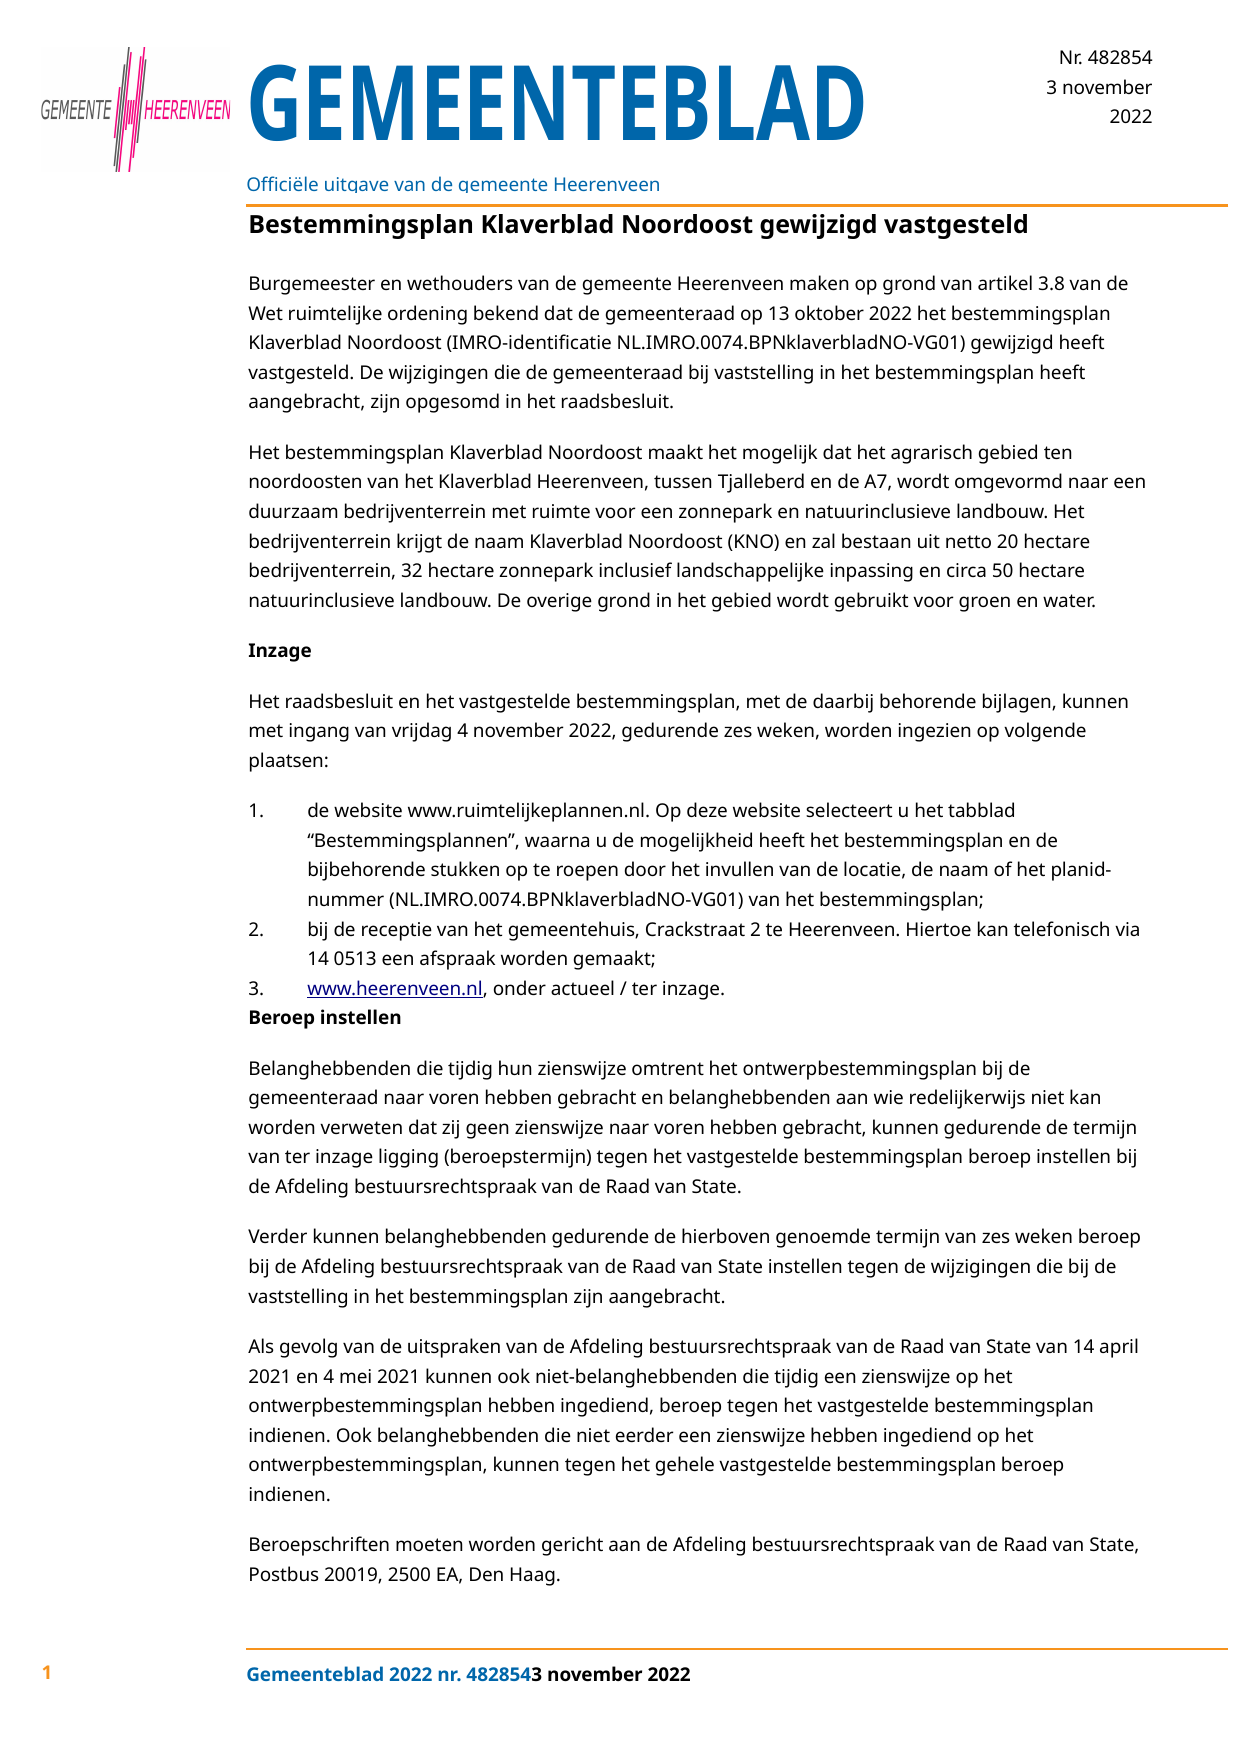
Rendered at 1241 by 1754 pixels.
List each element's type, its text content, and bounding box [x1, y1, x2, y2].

picture [41, 47, 231, 172]
text Beroepschriften moeten worden gericht aan de Afdeling bestuursrechtspraak van de Raad van State, Postbus 20019, 2500 EA, Den Haag. [248, 1532, 1152, 1587]
text Als gevolg van de uitspraken van de Afdeling bestuursrechtspraak van de Raad van State van 14 april 2021 en 4 mei 2021 kunnen ook niet-belanghebbenden die tijdig een zienswijze op het ontwerpbestemmingsplan hebben ingediend, beroep tegen het vastgestelde bestemmingsplan indienen. Ook belanghebbenden die niet eerder een zienswijze hebben ingediend op het ontwerpbestemmingsplan, kunnen tegen het gehele vastgestelde bestemmingsplan beroep indienen. [248, 1333, 1152, 1507]
text Het raadsbesluit en het vastgestelde bestemmingsplan, met de daarbij behorende bijlagen, kunnen met ingang van vrijdag 4 november 2022, gedurende zes weken, worden ingezien op volgende plaatsen: [248, 688, 1152, 773]
text Het bestemmingsplan Klaverblad Noordoost maakt het mogelijk dat het agrarisch gebied ten noordoosten van het Klaverblad Heerenveen, tussen Tjalleberd en de A7, wordt omgevormd naar een duurzaam bedrijventerrein met ruimte voor een zonnepark en natuurinclusieve landbouw. Het bedrijventerrein krijgt de naam Klaverblad Noordoost (KNO) en zal bestaan uit netto 20 hectare bedrijventerrein, 32 hectare zonnepark inclusief landschappelijke inpassing en circa 50 hectare natuurinclusieve landbouw. De overige grond in het gebied wordt gebruikt voor groen en water. [248, 439, 1152, 613]
list www.heerenveen.nl, onder actueel / ter inzage. [248, 975, 1152, 1001]
text Inzage [248, 637, 1152, 663]
text Belanghebbenden die tijdig hun zienswijze omtrent het ontwerpbestemmingsplan bij de gemeenteraad naar voren hebben gebracht en belanghebbenden aan wie redelijkerwijs niet kan worden verweten dat zij geen zienswijze naar voren hebben gebracht, kunnen gedurende de termijn van ter inzage ligging (beroepstermijn) tegen het vastgestelde bestemmingsplan beroep instellen bij de Afdeling bestuursrechtspraak van de Raad van State. [248, 1055, 1152, 1199]
list bij de receptie van het gemeentehuis, Crackstraat 2 te Heerenveen. Hiertoe kan telefonisch via 14 0513 een afspraak worden gemaakt; [248, 916, 1152, 971]
text Burgemeester en wethouders van de gemeente Heerenveen maken op grond van artikel 3.8 van de Wet ruimtelijke ordening bekend dat de gemeenteraad op 13 oktober 2022 het bestemmingsplan Klaverblad Noordoost (IMRO-identificatie NL.IMRO.0074.BPNklaverbladNO-VG01) gewijzigd heeft vastgesteld. De wijzigingen die de gemeenteraad bij vaststelling in het bestemmingsplan heeft aangebracht, zijn opgesomd in het raadsbesluit. [248, 270, 1152, 414]
text Beroep instellen [248, 1004, 1152, 1030]
list de website www.ruimtelijkeplannen.nl. Op deze website selecteert u het tabblad “Bestemmingsplannen”, waarna u de mogelijkheid heeft het bestemmingsplan en de bijbehorende stukken op te roepen door het invullen van de locatie, de naam of het planid-nummer (NL.IMRO.0074.BPNklaverbladNO-VG01) van het bestemmingsplan; [248, 797, 1152, 912]
text Verder kunnen belanghebbenden gedurende de hierboven genoemde termijn van zes weken beroep bij de Afdeling bestuursrechtspraak van de Raad van State instellen tegen de wijzigingen die bij de vaststelling in het bestemmingsplan zijn aangebracht. [248, 1224, 1152, 1308]
text Bestemmingsplan Klaverblad Noordoost gewijzigd vastgesteld [248, 207, 1152, 241]
